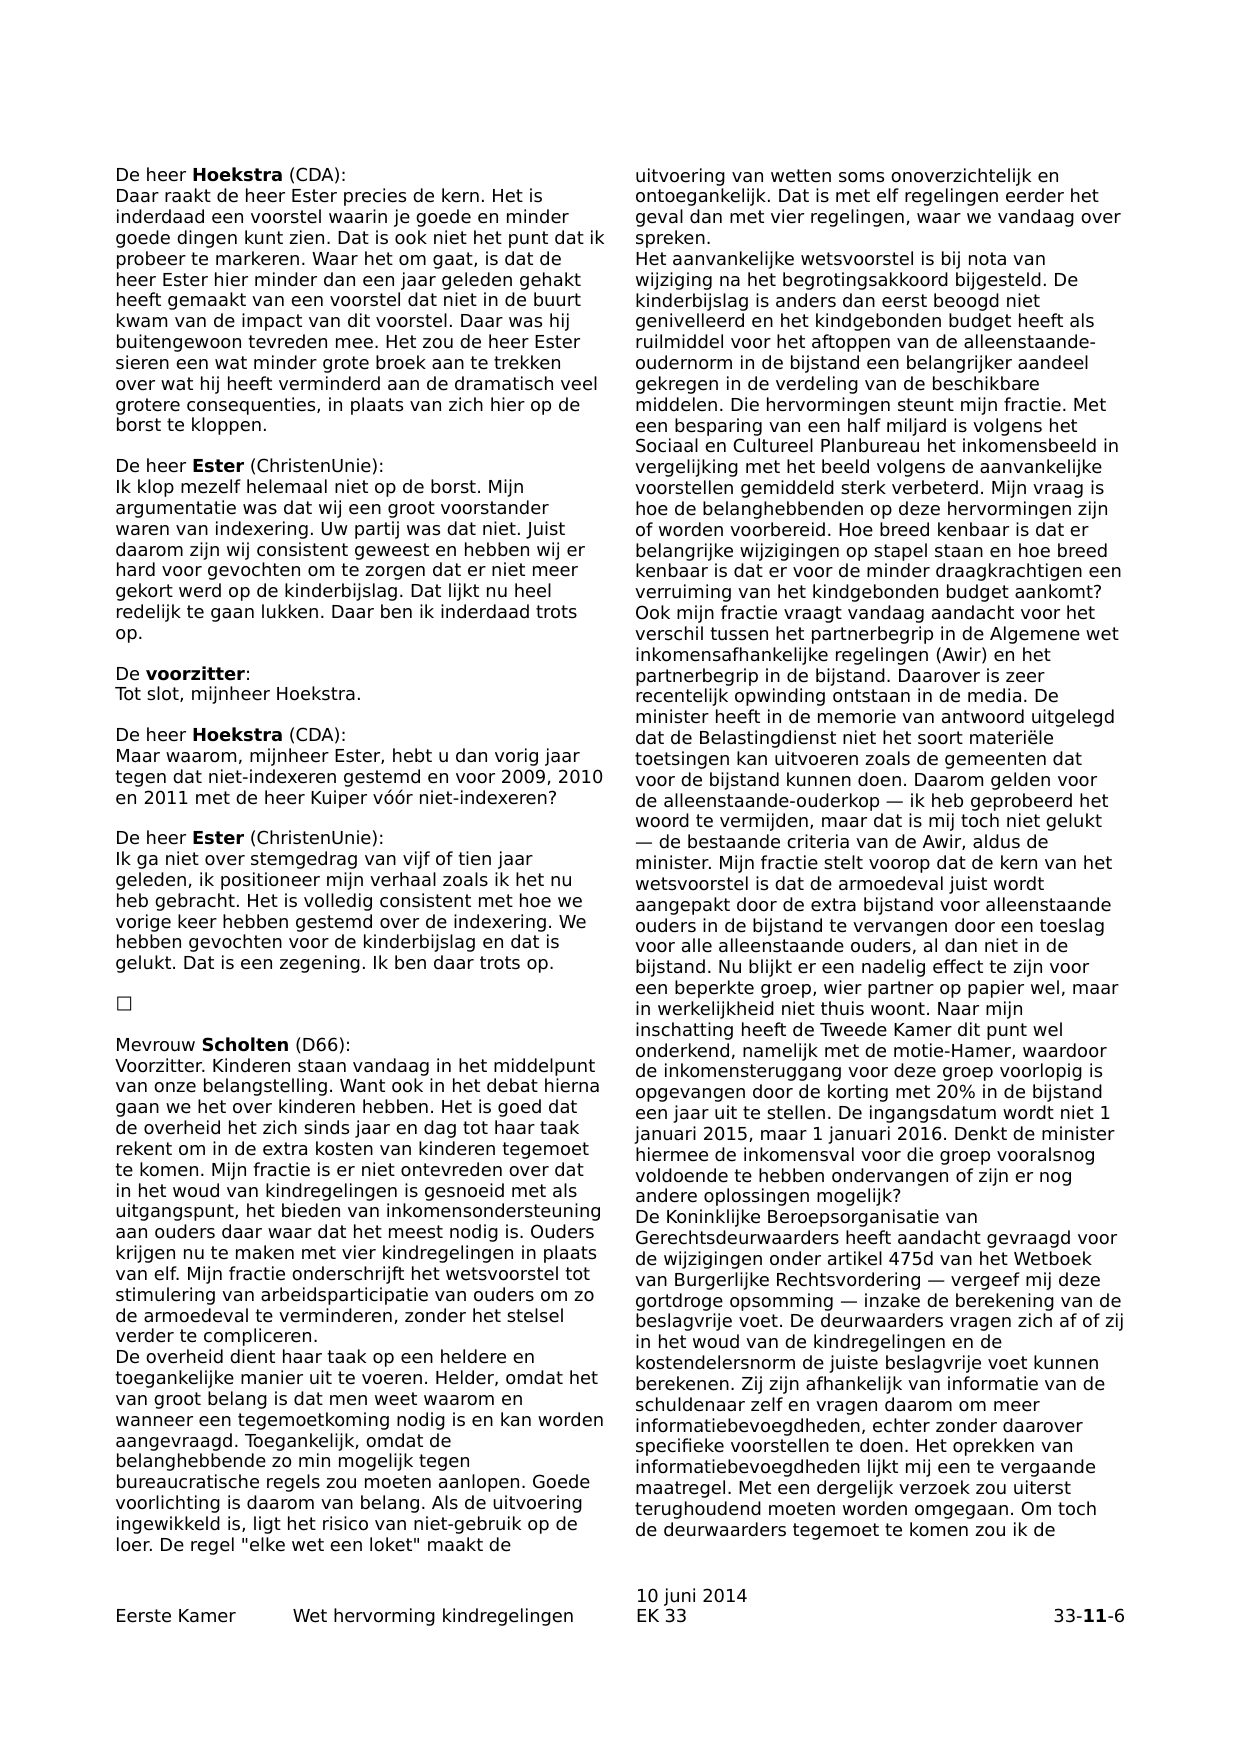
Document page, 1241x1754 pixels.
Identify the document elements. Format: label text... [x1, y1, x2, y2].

text uitvoering van wetten soms onoverzichtelijk en ontoegankelijk. Dat is met elf regelingen eerder het geval dan met vier regelingen, waar we vandaag over spreken. [635, 165, 1125, 249]
text De heer Hoekstra (CDA): [115, 165, 605, 186]
text Mevrouw Scholten (D66): [115, 1035, 605, 1055]
text De Koninklijke Beroepsorganisatie van Gerechtsdeurwaarders heeft aandacht gevraagd voor de wijzigingen onder artikel 475d van het Wetboek van Burgerlijke Rechtsvordering — vergeef mij deze gortdroge opsomming — inzake de berekening van de beslagvrije voet. De deurwaarders vragen zich af of zij in het woud van de kindregelingen en de kostendelersnorm de juiste beslagvrije voet kunnen berekenen. Zij zijn afhankelijk van informatie van de schuldenaar zelf en vragen daarom om meer informatiebevoegdheden, echter zonder daarover specifieke voorstellen te doen. Het oprekken van informatiebevoegdheden lijkt mij een te vergaande maatregel. Met een dergelijk verzoek zou uiterst terughoudend moeten worden omgegaan. Om toch de deurwaarders tegemoet te komen zou ik de [635, 1207, 1125, 1540]
text Ik klop mezelf helemaal niet op de borst. Mijn argumentatie was dat wij een groot voorstander waren van indexering. Uw partij was dat niet. Juist daarom zijn wij consistent geweest en hebben wij er hard voor gevochten om te zorgen dat er niet meer gekort werd op de kinderbijslag. Dat lijkt nu heel redelijk te gaan lukken. Daar ben ik inderdaad trots op. [115, 477, 605, 643]
text Daar raakt de heer Ester precies de kern. Het is inderdaad een voorstel waarin je goede en minder goede dingen kunt zien. Dat is ook niet het punt dat ik probeer te markeren. Waar het om gaat, is dat de heer Ester hier minder dan een jaar geleden gehakt heeft gemaakt van een voorstel dat niet in de buurt kwam van de impact van dit voorstel. Daar was hij buitengewoon tevreden mee. Het zou de heer Ester sieren een wat minder grote broek aan te trekken over wat hij heeft verminderd aan de dramatisch veel grotere consequenties, in plaats van zich hier op de borst te kloppen. [115, 186, 605, 436]
text Ook mijn fractie vraagt vandaag aandacht voor het verschil tussen het partnerbegrip in de Algemene wet inkomensafhankelijke regelingen (Awir) en het partnerbegrip in de bijstand. Daarover is zeer recentelijk opwinding ontstaan in de media. De minister heeft in de memorie van antwoord uitgelegd dat de Belastingdienst niet het soort materiële toetsingen kan uitvoeren zoals de gemeenten dat voor de bijstand kunnen doen. Daarom gelden voor de alleenstaande-ouderkop — ik heb geprobeerd het woord te vermijden, maar dat is mij toch niet gelukt — de bestaande criteria van de Awir, aldus de minister. Mijn fractie stelt voorop dat de kern van het wetsvoorstel is dat de armoedeval juist wordt aangepakt door de extra bijstand voor alleenstaande ouders in de bijstand te vervangen door een toeslag voor alle alleenstaande ouders, al dan niet in de bijstand. Nu blijkt er een nadelig effect te zijn voor een beperkte groep, wier partner op papier wel, maar in werkelijkheid niet thuis woont. Naar mijn inschatting heeft de Tweede Kamer dit punt wel onderkend, namelijk met de motie-Hamer, waardoor de inkomensteruggang voor deze groep voorlopig is opgevangen door de korting met 20% in de bijstand een jaar uit te stellen. De ingangsdatum wordt niet 1 januari 2015, maar 1 januari 2016. Denkt de minister hiermee de inkomensval voor die groep vooralsnog voldoende te hebben ondervangen of zijn er nog andere oplossingen mogelijk? [635, 603, 1125, 1207]
text Maar waarom, mijnheer Ester, hebt u dan vorig jaar tegen dat niet-indexeren gestemd en voor 2009, 2010 en 2011 met de heer Kuiper vóór niet-indexeren? [115, 746, 605, 808]
text De heer Ester (ChristenUnie): [115, 456, 605, 477]
text De overheid dient haar taak op een heldere en toegankelijke manier uit te voeren. Helder, omdat het van groot belang is dat men weet waarom en wanneer een tegemoetkoming nodig is en kan worden aangevraagd. Toegankelijk, omdat de belanghebbende zo min mogelijk tegen bureaucratische regels zou moeten aanlopen. Goede voorlichting is daarom van belang. Als de uitvoering ingewikkeld is, ligt het risico van niet-gebruik op de loer. De regel "elke wet een loket" maakt de [115, 1347, 605, 1555]
text Het aanvankelijke wetsvoorstel is bij nota van wijziging na het begrotingsakkoord bijgesteld. De kinderbijslag is anders dan eerst beoogd niet genivelleerd en het kindgebonden budget heeft als ruilmiddel voor het aftoppen van de alleenstaande-oudernorm in de bijstand een belangrijker aandeel gekregen in de verdeling van de beschikbare middelen. Die hervormingen steunt mijn fractie. Met een besparing van een half miljard is volgens het Sociaal en Cultureel Planbureau het inkomensbeeld in vergelijking met het beeld volgens de aanvankelijke voorstellen gemiddeld sterk verbeterd. Mijn vraag is hoe de belanghebbenden op deze hervormingen zijn of worden voorbereid. Hoe breed kenbaar is dat er belangrijke wijzigingen op stapel staan en hoe breed kenbaar is dat er voor de minder draagkrachtigen een verruiming van het kindgebonden budget aankomt? [635, 249, 1125, 603]
text Ik ga niet over stemgedrag van vijf of tien jaar geleden, ik positioneer mijn verhaal zoals ik het nu heb gebracht. Het is volledig consistent met hoe we vorige keer hebben gestemd over de indexering. We hebben gevochten voor de kinderbijslag en dat is gelukt. Dat is een zegening. Ik ben daar trots op. [115, 849, 605, 974]
text Tot slot, mijnheer Hoekstra. [115, 684, 605, 705]
text ⬜ [115, 994, 605, 1015]
text De heer Hoekstra (CDA): [115, 725, 605, 746]
text De heer Ester (ChristenUnie): [115, 828, 605, 849]
text De voorzitter: [115, 663, 605, 684]
text Voorzitter. Kinderen staan vandaag in het middelpunt van onze belangstelling. Want ook in het debat hierna gaan we het over kinderen hebben. Het is goed dat de overheid het zich sinds jaar en dag tot haar taak rekent om in de extra kosten van kinderen tegemoet te komen. Mijn fractie is er niet ontevreden over dat in het woud van kindregelingen is gesnoeid met als uitgangspunt, het bieden van inkomensondersteuning aan ouders daar waar dat het meest nodig is. Ouders krijgen nu te maken met vier kindregelingen in plaats van elf. Mijn fractie onderschrijft het wetsvoorstel tot stimulering van arbeidsparticipatie van ouders om zo de armoedeval te verminderen, zonder het stelsel verder te compliceren. [115, 1055, 605, 1347]
